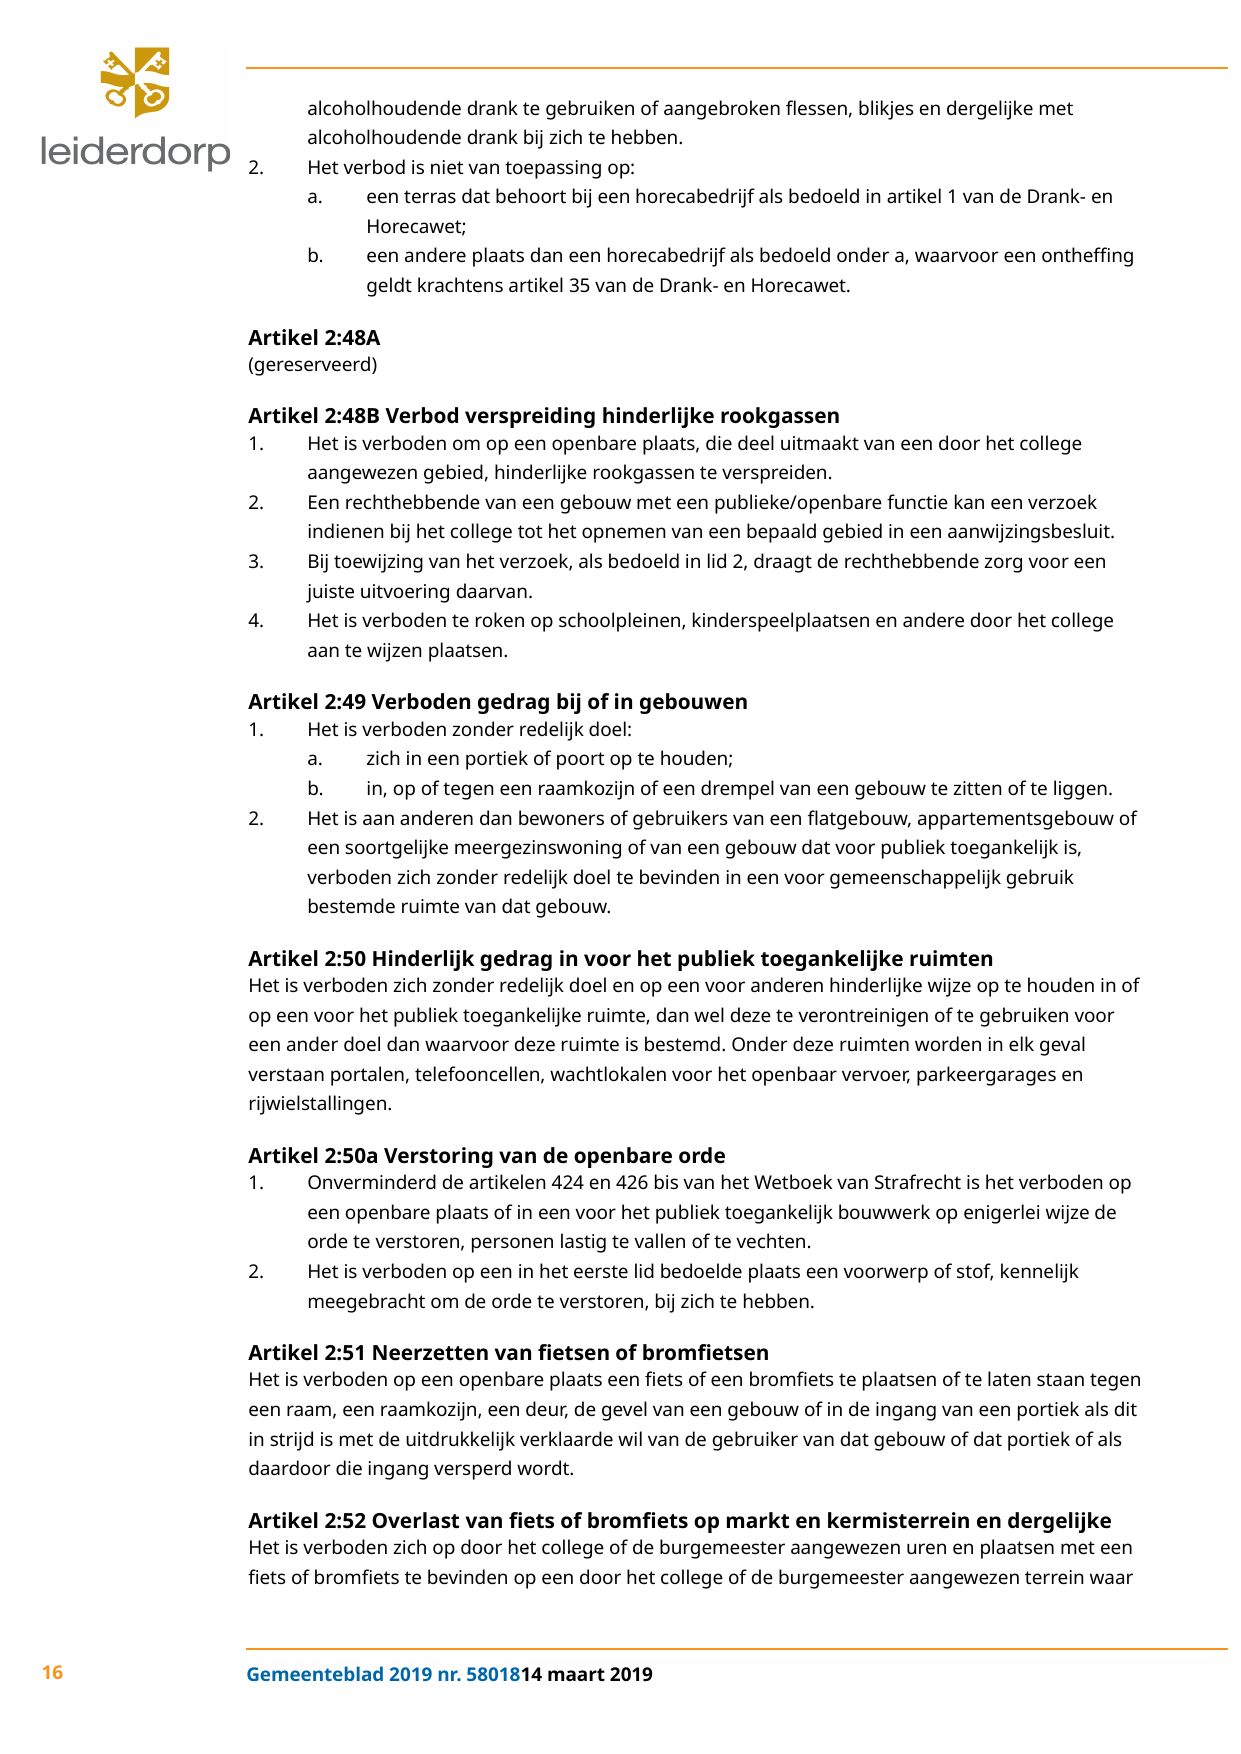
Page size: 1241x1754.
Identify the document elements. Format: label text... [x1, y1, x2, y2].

text Het is verboden zich op door het college of de burgemeester aangewezen uren en plaatsen met een fiets of bromfiets te bevinden op een door het college of de burgemeester aangewezen terrein waar [248, 1534, 1152, 1589]
list Onverminderd de artikelen 424 en 426 bis van het Wetboek van Strafrecht is het verboden op een openbare plaats of in een voor het publiek toegankelijk bouwwerk op enigerlei wijze de orde te verstoren, personen lastig te vallen of te vechten. [248, 1169, 1152, 1254]
list in, op of tegen een raamkozijn of een drempel van een gebouw te zitten of te liggen. [307, 775, 1152, 801]
text Artikel 2:49 Verboden gedrag bij of in gebouwen [248, 687, 1152, 716]
list Het is aan anderen dan bewoners of gebruikers van een flatgebouw, appartementsgebouw of een soortgelijke meergezinswoning of van een gebouw dat voor publiek toegankelijk is, verboden zich zonder redelijk doel te bevinden in een voor gemeenschappelijk gebruik bestemde ruimte van dat gebouw. [248, 805, 1152, 919]
text Artikel 2:48A [248, 323, 1152, 351]
list zich in een portiek of poort op te houden; [307, 746, 1152, 771]
text Het is verboden zich zonder redelijk doel en op een voor anderen hinderlijke wijze op te houden in of op een voor het publiek toegankelijke ruimte, dan wel deze te verontreinigen of te gebruiken voor een ander doel dan waarvoor deze ruimte is bestemd. Onder deze ruimten worden in elk geval verstaan portalen, telefooncellen, wachtlokalen voor het openbaar vervoer, parkeergarages en rijwielstallingen. [248, 972, 1152, 1116]
list alcoholhoudende drank te gebruiken of aangebroken flessen, blikjes en dergelijke met alcoholhoudende drank bij zich te hebben. [248, 95, 1152, 150]
text Het is verboden op een openbare plaats een fiets of een bromfiets te plaatsen of te laten staan tegen een raam, een raamkozijn, een deur, de gevel van een gebouw of in de ingang van een portiek als dit in strijd is met de uitdrukkelijk verklaarde wil van de gebruiker van dat gebouw of dat portiek of als daardoor die ingang versperd wordt. [248, 1367, 1152, 1481]
list Het is verboden zonder redelijk doel: [248, 716, 1152, 742]
list Een rechthebbende van een gebouw met een publieke/openbare functie kan een verzoek indienen bij het college tot het opnemen van een bepaald gebied in een aanwijzingsbesluit. [248, 489, 1152, 544]
picture [41, 47, 231, 172]
list Bij toewijzing van het verzoek, als bedoeld in lid 2, draagt de rechthebbende zorg voor een juiste uitvoering daarvan. [248, 548, 1152, 604]
text Artikel 2:50 Hinderlijk gedrag in voor het publiek toegankelijke ruimten [248, 944, 1152, 972]
text Artikel 2:50a Verstoring van de openbare orde [248, 1141, 1152, 1169]
list Het verbod is niet van toepassing op: [248, 154, 1152, 180]
text Artikel 2:52 Overlast van fiets of bromfiets op markt en kermisterrein en dergelijke [248, 1506, 1152, 1534]
text Artikel 2:48B Verbod verspreiding hinderlijke rookgassen [248, 402, 1152, 430]
list een terras dat behoort bij een horecabedrijf als bedoeld in artikel 1 van de Drank- en Horecawet; [307, 183, 1152, 239]
list een andere plaats dan een horecabedrijf als bedoeld onder a, waarvoor een ontheffing geldt krachtens artikel 35 van de Drank- en Horecawet. [307, 243, 1152, 298]
list Het is verboden op een in het eerste lid bedoelde plaats een voorwerp of stof, kennelijk meegebracht om de orde te verstoren, bij zich te hebben. [248, 1258, 1152, 1313]
list Het is verboden om op een openbare plaats, die deel uitmaakt van een door het college aangewezen gebied, hinderlijke rookgassen te verspreiden. [248, 430, 1152, 485]
list Het is verboden te roken op schoolpleinen, kinderspeelplaatsen en andere door het college aan te wijzen plaatsen. [248, 607, 1152, 663]
text (gereserveerd) [248, 351, 1152, 377]
text Artikel 2:51 Neerzetten van fietsen of bromfietsen [248, 1338, 1152, 1367]
